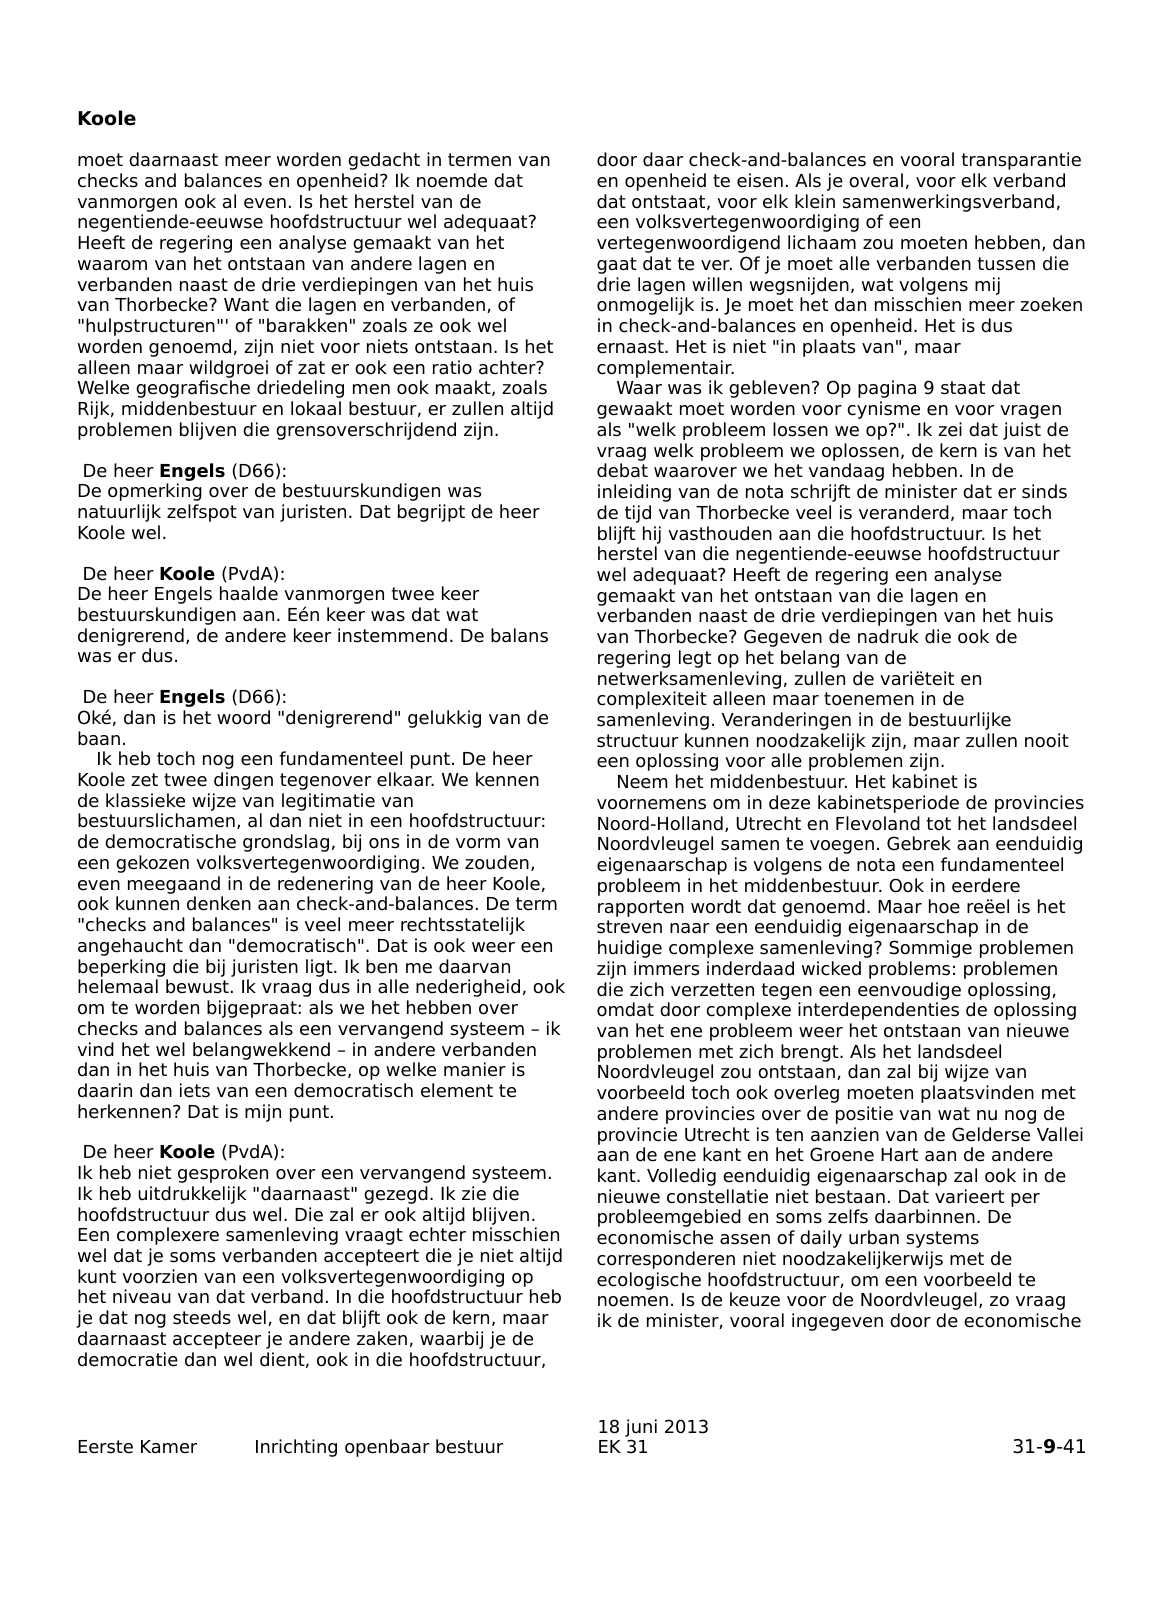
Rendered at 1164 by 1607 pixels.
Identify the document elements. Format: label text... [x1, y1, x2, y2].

text De opmerking over de bestuurskundigen was natuurlijk zelfspot van juristen. Dat begrijpt de heer Koole wel. [77, 481, 567, 543]
text Ik heb niet gesproken over een vervangend systeem. Ik heb uitdrukkelijk "daarnaast" gezegd. Ik zie die hoofdstructuur dus wel. Die zal er ook altijd blijven. Een complexere samenleving vraagt echter misschien wel dat je soms verbanden accepteert die je niet altijd kunt voorzien van een volksvertegenwoordiging op het niveau van dat verband. In die hoofdstructuur heb je dat nog steeds wel, en dat blijft ook de kern, maar daarnaast accepteer je andere zaken, waarbij je de democratie dan wel dient, ook in die hoofdstructuur, [77, 1163, 567, 1370]
text De heer Koole (PvdA): [77, 1142, 567, 1163]
text De heer Engels (D66): [77, 687, 567, 708]
text De heer Engels haalde vanmorgen twee keer bestuurskundigen aan. Eén keer was dat wat denigrerend, de andere keer instemmend. De balans was er dus. [77, 584, 567, 667]
text Ik heb toch nog een fundamenteel punt. De heer Koole zet twee dingen tegenover elkaar. We kennen de klassieke wijze van legitimatie van bestuurslichamen, al dan niet in een hoofdstructuur: de democratische grondslag, bij ons in de vorm van een gekozen volksvertegenwoordiging. We zouden, even meegaand in de redenering van de heer Koole, ook kunnen denken aan check-and-balances. De term "checks and balances" is veel meer rechtsstatelijk angehaucht dan "democratisch". Dat is ook weer een beperking die bij juristen ligt. Ik ben me daarvan helemaal bewust. Ik vraag dus in alle nederigheid, ook om te worden bijgepraat: als we het hebben over checks and balances als een vervangend systeem – ik vind het wel belangwekkend – in andere verbanden dan in het huis van Thorbecke, op welke manier is daarin dan iets van een democratisch element te herkennen? Dat is mijn punt. [77, 749, 567, 1122]
text De heer Koole (PvdA): [77, 563, 567, 584]
text Oké, dan is het woord "denigrerend" gelukkig van de baan. [77, 708, 567, 749]
text moet daarnaast meer worden gedacht in termen van checks and balances en openheid? Ik noemde dat vanmorgen ook al even. Is het herstel van de negentiende-eeuwse hoofdstructuur wel adequaat? Heeft de regering een analyse gemaakt van het waarom van het ontstaan van andere lagen en verbanden naast de drie verdiepingen van het huis van Thorbecke? Want die lagen en verbanden, of "hulpstructuren"' of "barakken" zoals ze ook wel worden genoemd, zijn niet voor niets ontstaan. Is het alleen maar wildgroei of zat er ook een ratio achter? Welke geografische driedeling men ook maakt, zoals Rijk, middenbestuur en lokaal bestuur, er zullen altijd problemen blijven die grensoverschrijdend zijn. [77, 150, 567, 440]
text Neem het middenbestuur. Het kabinet is voornemens om in deze kabinetsperiode de provincies Noord-Holland, Utrecht en Flevoland tot het landsdeel Noordvleugel samen te voegen. Gebrek aan eenduidig eigenaarschap is volgens de nota een fundamenteel probleem in het middenbestuur. Ook in eerdere rapporten wordt dat genoemd. Maar hoe reëel is het streven naar een eenduidig eigenaarschap in de huidige complexe samenleving? Sommige problemen zijn immers inderdaad wicked problems: problemen die zich verzetten tegen een eenvoudige oplossing, omdat door complexe interdependenties de oplossing van het ene probleem weer het ontstaan van nieuwe problemen met zich brengt. Als het landsdeel Noordvleugel zou ontstaan, dan zal bij wijze van voorbeeld toch ook overleg moeten plaatsvinden met andere provincies over de positie van wat nu nog de provincie Utrecht is ten aanzien van de Gelderse Vallei aan de ene kant en het Groene Hart aan de andere kant. Volledig eenduidig eigenaarschap zal ook in de nieuwe constellatie niet bestaan. Dat varieert per probleemgebied en soms zelfs daarbinnen. De economische assen of daily urban systems corresponderen niet noodzakelijkerwijs met de ecologische hoofdstructuur, om een voorbeeld te noemen. Is de keuze voor de Noordvleugel, zo vraag ik de minister, vooral ingegeven door de economische [596, 772, 1087, 1332]
text Waar was ik gebleven? Op pagina 9 staat dat gewaakt moet worden voor cynisme en voor vragen als "welk probleem lossen we op?". Ik zei dat juist de vraag welk probleem we oplossen, de kern is van het debat waarover we het vandaag hebben. In de inleiding van de nota schrijft de minister dat er sinds de tijd van Thorbecke veel is veranderd, maar toch blijft hij vasthouden aan die hoofdstructuur. Is het herstel van die negentiende-eeuwse hoofdstructuur wel adequaat? Heeft de regering een analyse gemaakt van het ontstaan van die lagen en verbanden naast de drie verdiepingen van het huis van Thorbecke? Gegeven de nadruk die ook de regering legt op het belang van de netwerksamenleving, zullen de variëteit en complexiteit alleen maar toenemen in de samenleving. Veranderingen in de bestuurlijke structuur kunnen noodzakelijk zijn, maar zullen nooit een oplossing voor alle problemen zijn. [596, 378, 1087, 772]
text door daar check-and-balances en vooral transparantie en openheid te eisen. Als je overal, voor elk verband dat ontstaat, voor elk klein samenwerkingsverband, een volksvertegenwoordiging of een vertegenwoordigend lichaam zou moeten hebben, dan gaat dat te ver. Of je moet alle verbanden tussen die drie lagen willen wegsnijden, wat volgens mij onmogelijk is. Je moet het dan misschien meer zoeken in check-and-balances en openheid. Het is dus ernaast. Het is niet "in plaats van", maar complementair. [596, 150, 1087, 378]
text De heer Engels (D66): [77, 460, 567, 481]
